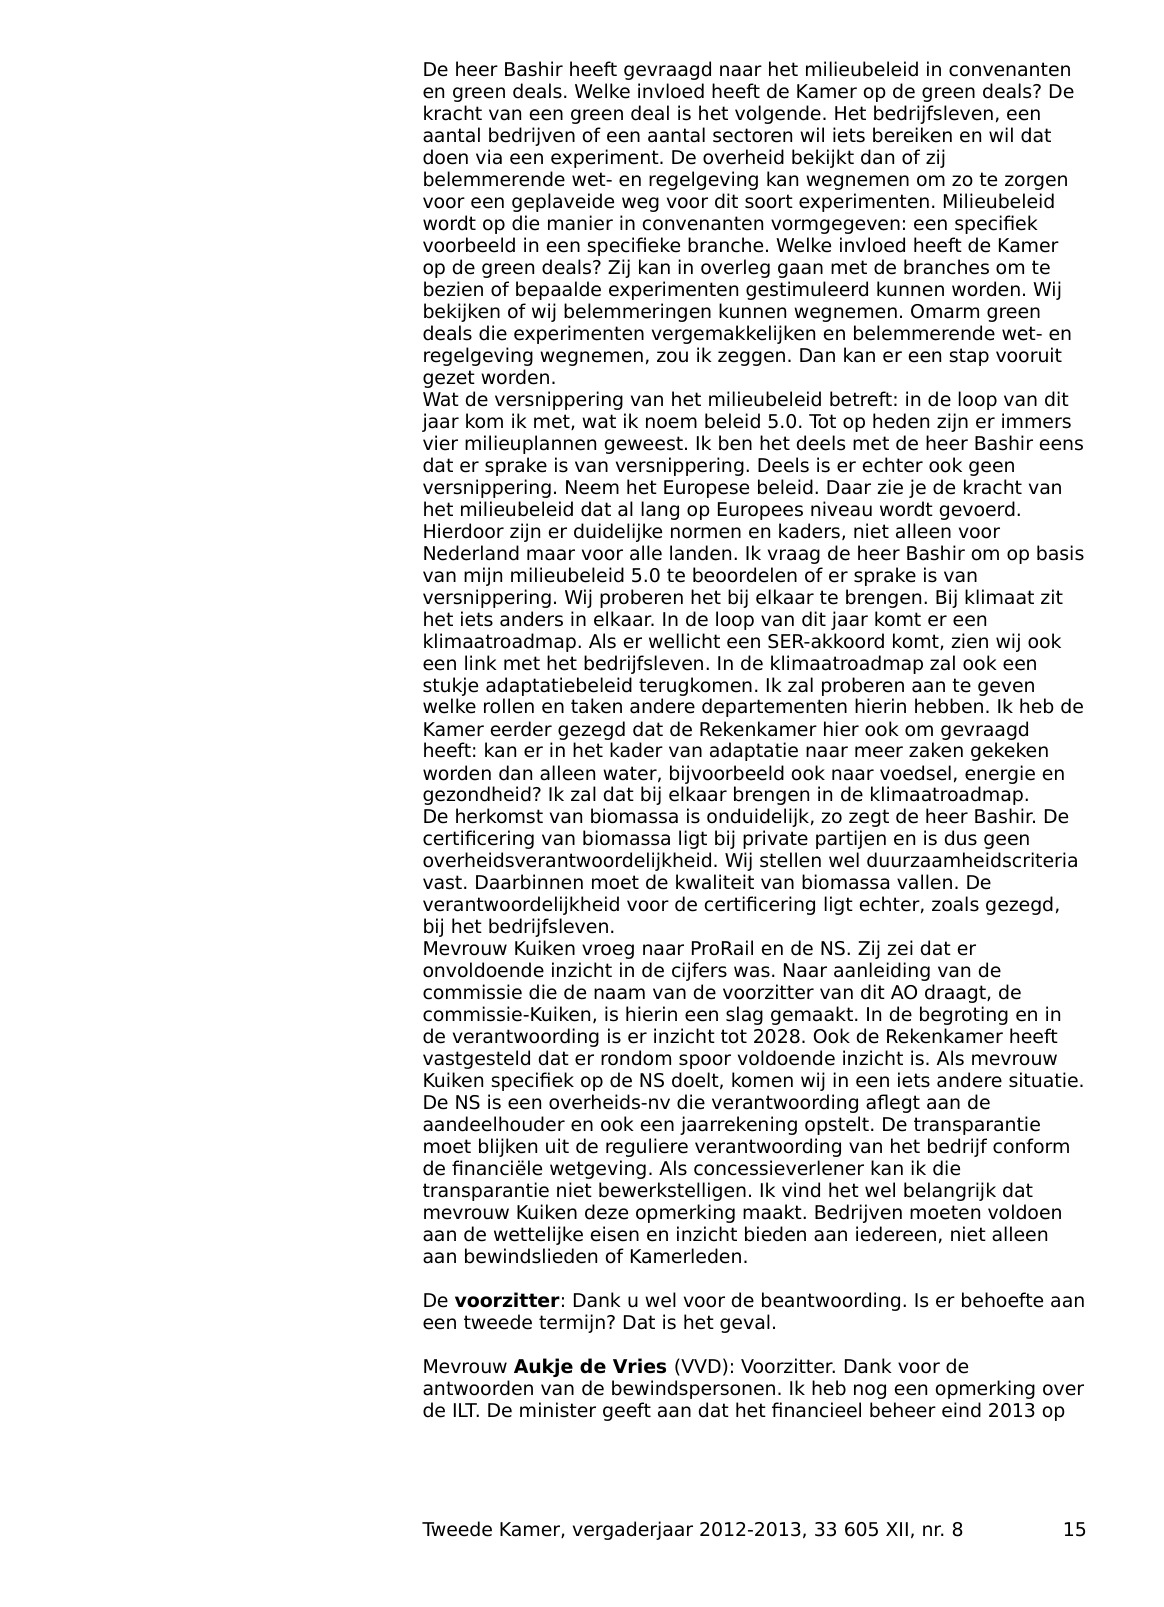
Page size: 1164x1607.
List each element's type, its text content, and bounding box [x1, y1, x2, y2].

text Mevrouw Aukje de Vries (VVD): Voorzitter. Dank voor de antwoorden van de bewindspersonen. Ik heb nog een opmerking over de ILT. De minister geeft aan dat het financieel beheer eind 2013 op [422, 1356, 1087, 1422]
text De heer Bashir heeft gevraagd naar het milieubeleid in convenanten en green deals. Welke invloed heeft de Kamer op de green deals? De kracht van een green deal is het volgende. Het bedrijfsleven, een aantal bedrijven of een aantal sectoren wil iets bereiken en wil dat doen via een experiment. De overheid bekijkt dan of zij belemmerende wet- en regelgeving kan wegnemen om zo te zorgen voor een geplaveide weg voor dit soort experimenten. Milieubeleid wordt op die manier in convenanten vormgegeven: een specifiek voorbeeld in een specifieke branche. Welke invloed heeft de Kamer op de green deals? Zij kan in overleg gaan met de branches om te bezien of bepaalde experimenten gestimuleerd kunnen worden. Wij bekijken of wij belemmeringen kunnen wegnemen. Omarm green deals die experimenten vergemakkelijken en belemmerende wet- en regelgeving wegnemen, zou ik zeggen. Dan kan er een stap vooruit gezet worden. [422, 59, 1087, 389]
text De voorzitter: Dank u wel voor de beantwoording. Is er behoefte aan een tweede termijn? Dat is het geval. [422, 1290, 1087, 1334]
text De herkomst van biomassa is onduidelijk, zo zegt de heer Bashir. De certificering van biomassa ligt bij private partijen en is dus geen overheidsverantwoordelijkheid. Wij stellen wel duurzaamheidscriteria vast. Daarbinnen moet de kwaliteit van biomassa vallen. De verantwoordelijkheid voor de certificering ligt echter, zoals gezegd, bij het bedrijfsleven. [422, 806, 1087, 938]
text Mevrouw Kuiken vroeg naar ProRail en de NS. Zij zei dat er onvoldoende inzicht in de cijfers was. Naar aanleiding van de commissie die de naam van de voorzitter van dit AO draagt, de commissie-Kuiken, is hierin een slag gemaakt. In de begroting en in de verantwoording is er inzicht tot 2028. Ook de Rekenkamer heeft vastgesteld dat er rondom spoor voldoende inzicht is. Als mevrouw Kuiken specifiek op de NS doelt, komen wij in een iets andere situatie. De NS is een overheids-nv die verantwoording aflegt aan de aandeelhouder en ook een jaarrekening opstelt. De transparantie moet blijken uit de reguliere verantwoording van het bedrijf conform de financiële wetgeving. Als concessieverlener kan ik die transparantie niet bewerkstelligen. Ik vind het wel belangrijk dat mevrouw Kuiken deze opmerking maakt. Bedrijven moeten voldoen aan de wettelijke eisen en inzicht bieden aan iedereen, niet alleen aan bewindslieden of Kamerleden. [422, 938, 1087, 1268]
text Wat de versnippering van het milieubeleid betreft: in de loop van dit jaar kom ik met, wat ik noem beleid 5.0. Tot op heden zijn er immers vier milieuplannen geweest. Ik ben het deels met de heer Bashir eens dat er sprake is van versnippering. Deels is er echter ook geen versnippering. Neem het Europese beleid. Daar zie je de kracht van het milieubeleid dat al lang op Europees niveau wordt gevoerd. Hierdoor zijn er duidelijke normen en kaders, niet alleen voor Nederland maar voor alle landen. Ik vraag de heer Bashir om op basis van mijn milieubeleid 5.0 te beoordelen of er sprake is van versnippering. Wij proberen het bij elkaar te brengen. Bij klimaat zit het iets anders in elkaar. In de loop van dit jaar komt er een klimaatroadmap. Als er wellicht een SER-akkoord komt, zien wij ook een link met het bedrijfsleven. In de klimaatroadmap zal ook een stukje adaptatiebeleid terugkomen. Ik zal proberen aan te geven welke rollen en taken andere departementen hierin hebben. Ik heb de Kamer eerder gezegd dat de Rekenkamer hier ook om gevraagd heeft: kan er in het kader van adaptatie naar meer zaken gekeken worden dan alleen water, bijvoorbeeld ook naar voedsel, energie en gezondheid? Ik zal dat bij elkaar brengen in de klimaatroadmap. [422, 389, 1087, 806]
